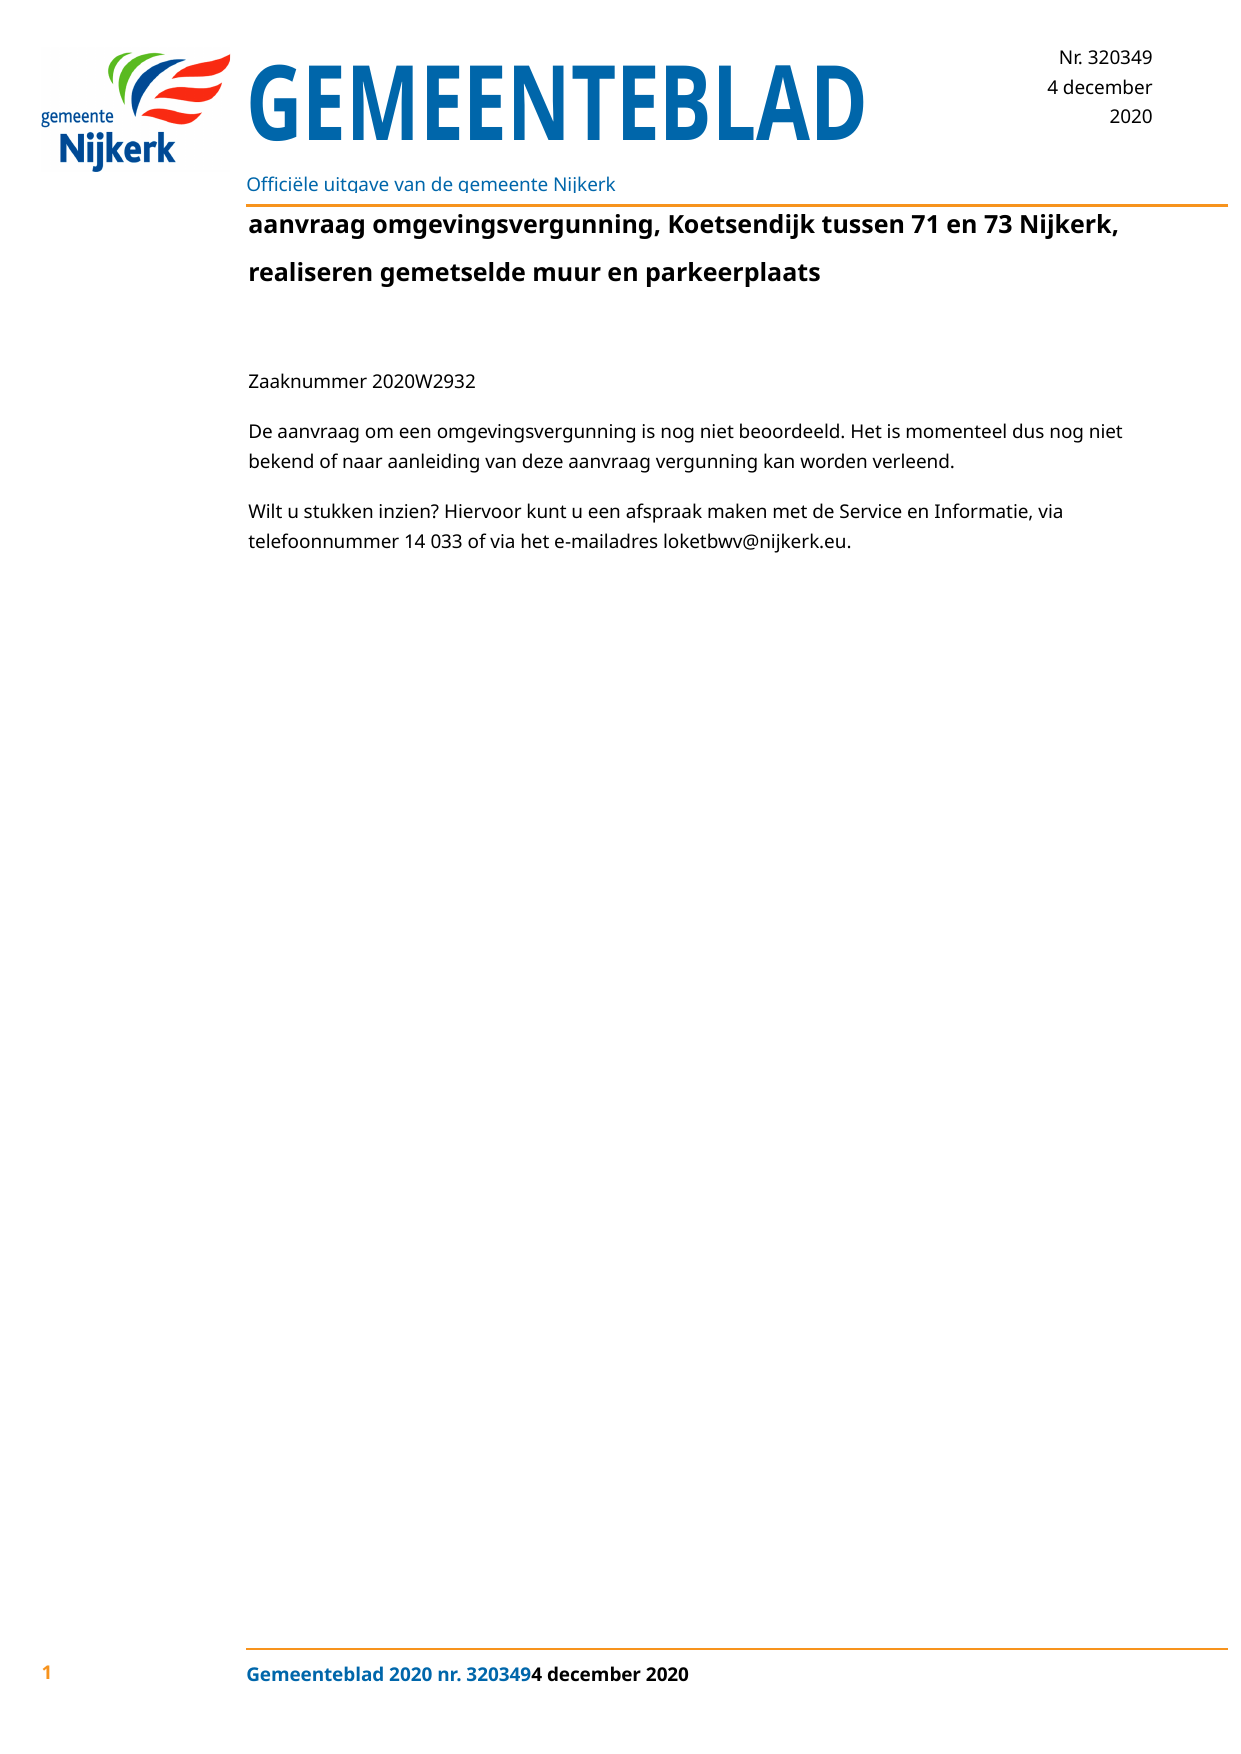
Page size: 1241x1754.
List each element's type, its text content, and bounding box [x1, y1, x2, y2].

text Zaaknummer 2020W2932 [248, 368, 1152, 394]
text Wilt u stukken inzien? Hiervoor kunt u een afspraak maken met de Service en Informatie, via telefoonnummer 14 033 of via het e-mailadres loketbwv@nijkerk.eu. [248, 499, 1152, 554]
text aanvraag omgevingsvergunning, Koetsendijk tussen 71 en 73 Nijkerk, realiseren gemetselde muur en parkeerplaats [248, 207, 1152, 288]
text De aanvraag om een omgevingsvergunning is nog niet beoordeeld. Het is momenteel dus nog niet bekend of naar aanleiding van deze aanvraag vergunning kan worden verleend. [248, 419, 1152, 474]
picture [41, 47, 231, 172]
